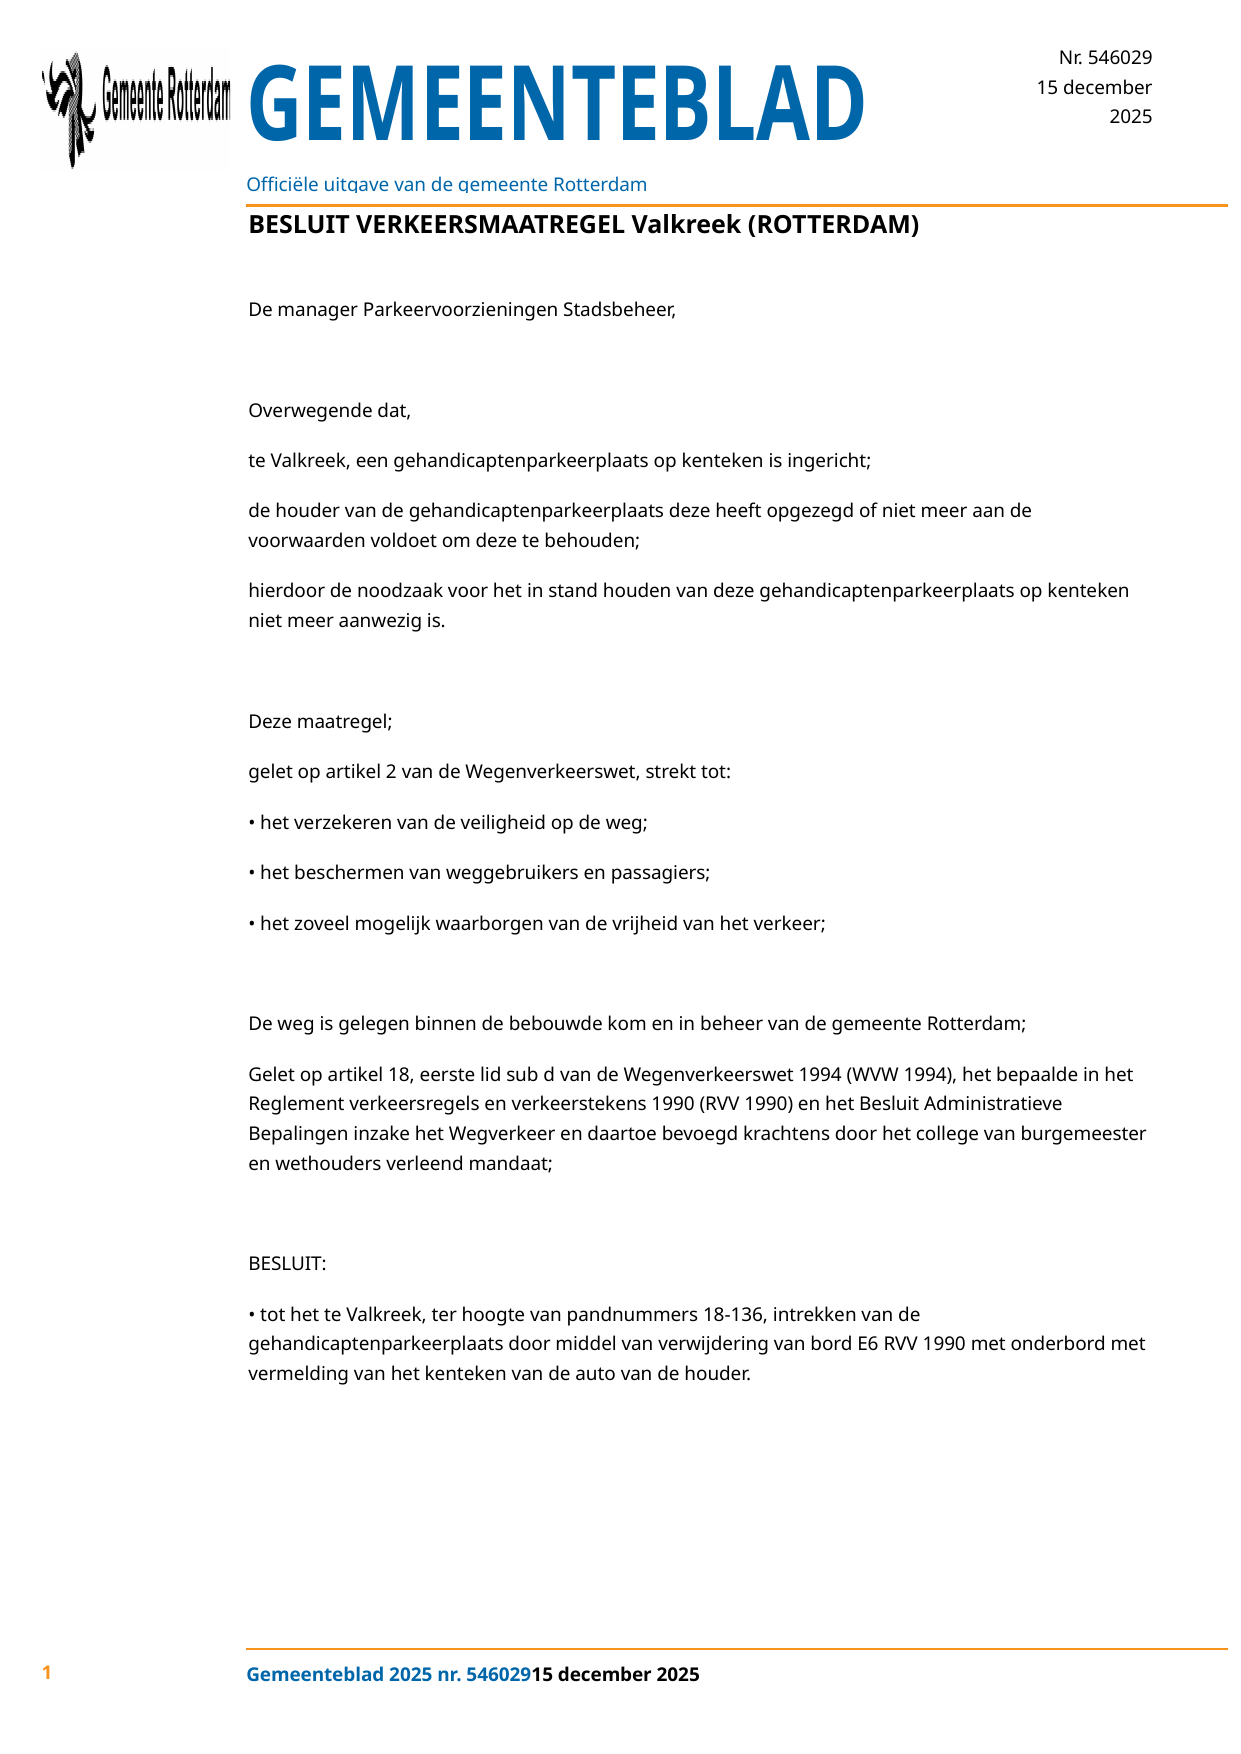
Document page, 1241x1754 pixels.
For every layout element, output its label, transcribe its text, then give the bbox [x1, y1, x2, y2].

picture [41, 47, 231, 172]
text te Valkreek, een gehandicaptenparkeerplaats op kenteken is ingericht; [248, 447, 1152, 473]
text De weg is gelegen binnen de bebouwde kom en in beheer van de gemeente Rotterdam; [248, 1011, 1152, 1036]
text de houder van de gehandicaptenparkeerplaats deze heeft opgezegd of niet meer aan de voorwaarden voldoet om deze te behouden; [248, 498, 1152, 553]
text De manager Parkeervoorzieningen Stadsbeheer, [248, 296, 1152, 322]
text • het beschermen van weggebruikers en passagiers; [248, 859, 1152, 885]
text Deze maatregel; [248, 708, 1152, 734]
text gelet op artikel 2 van de Wegenverkeerswet, strekt tot: [248, 758, 1152, 784]
text • tot het te Valkreek, ter hoogte van pandnummers 18-136, intrekken van de gehandicaptenparkeerplaats door middel van verwijdering van bord E6 RVV 1990 met onderbord met vermelding van het kenteken van de auto van de houder. [248, 1301, 1152, 1386]
text • het zoveel mogelijk waarborgen van de vrijheid van het verkeer; [248, 910, 1152, 936]
text BESLUIT VERKEERSMAATREGEL Valkreek (ROTTERDAM) [248, 207, 1152, 241]
text Gelet op artikel 18, eerste lid sub d van de Wegenverkeerswet 1994 (WVW 1994), het bepaalde in het Reglement verkeersregels en verkeerstekens 1990 (RVV 1990) en het Besluit Administratieve Bepalingen inzake het Wegverkeer en daartoe bevoegd krachtens door het college van burgemeester en wethouders verleend mandaat; [248, 1061, 1152, 1176]
text Overwegende dat, [248, 397, 1152, 423]
text • het verzekeren van de veiligheid op de weg; [248, 809, 1152, 835]
text BESLUIT: [248, 1251, 1152, 1276]
text hierdoor de noodzaak voor het in stand houden van deze gehandicaptenparkeerplaats op kenteken niet meer aanwezig is. [248, 578, 1152, 633]
